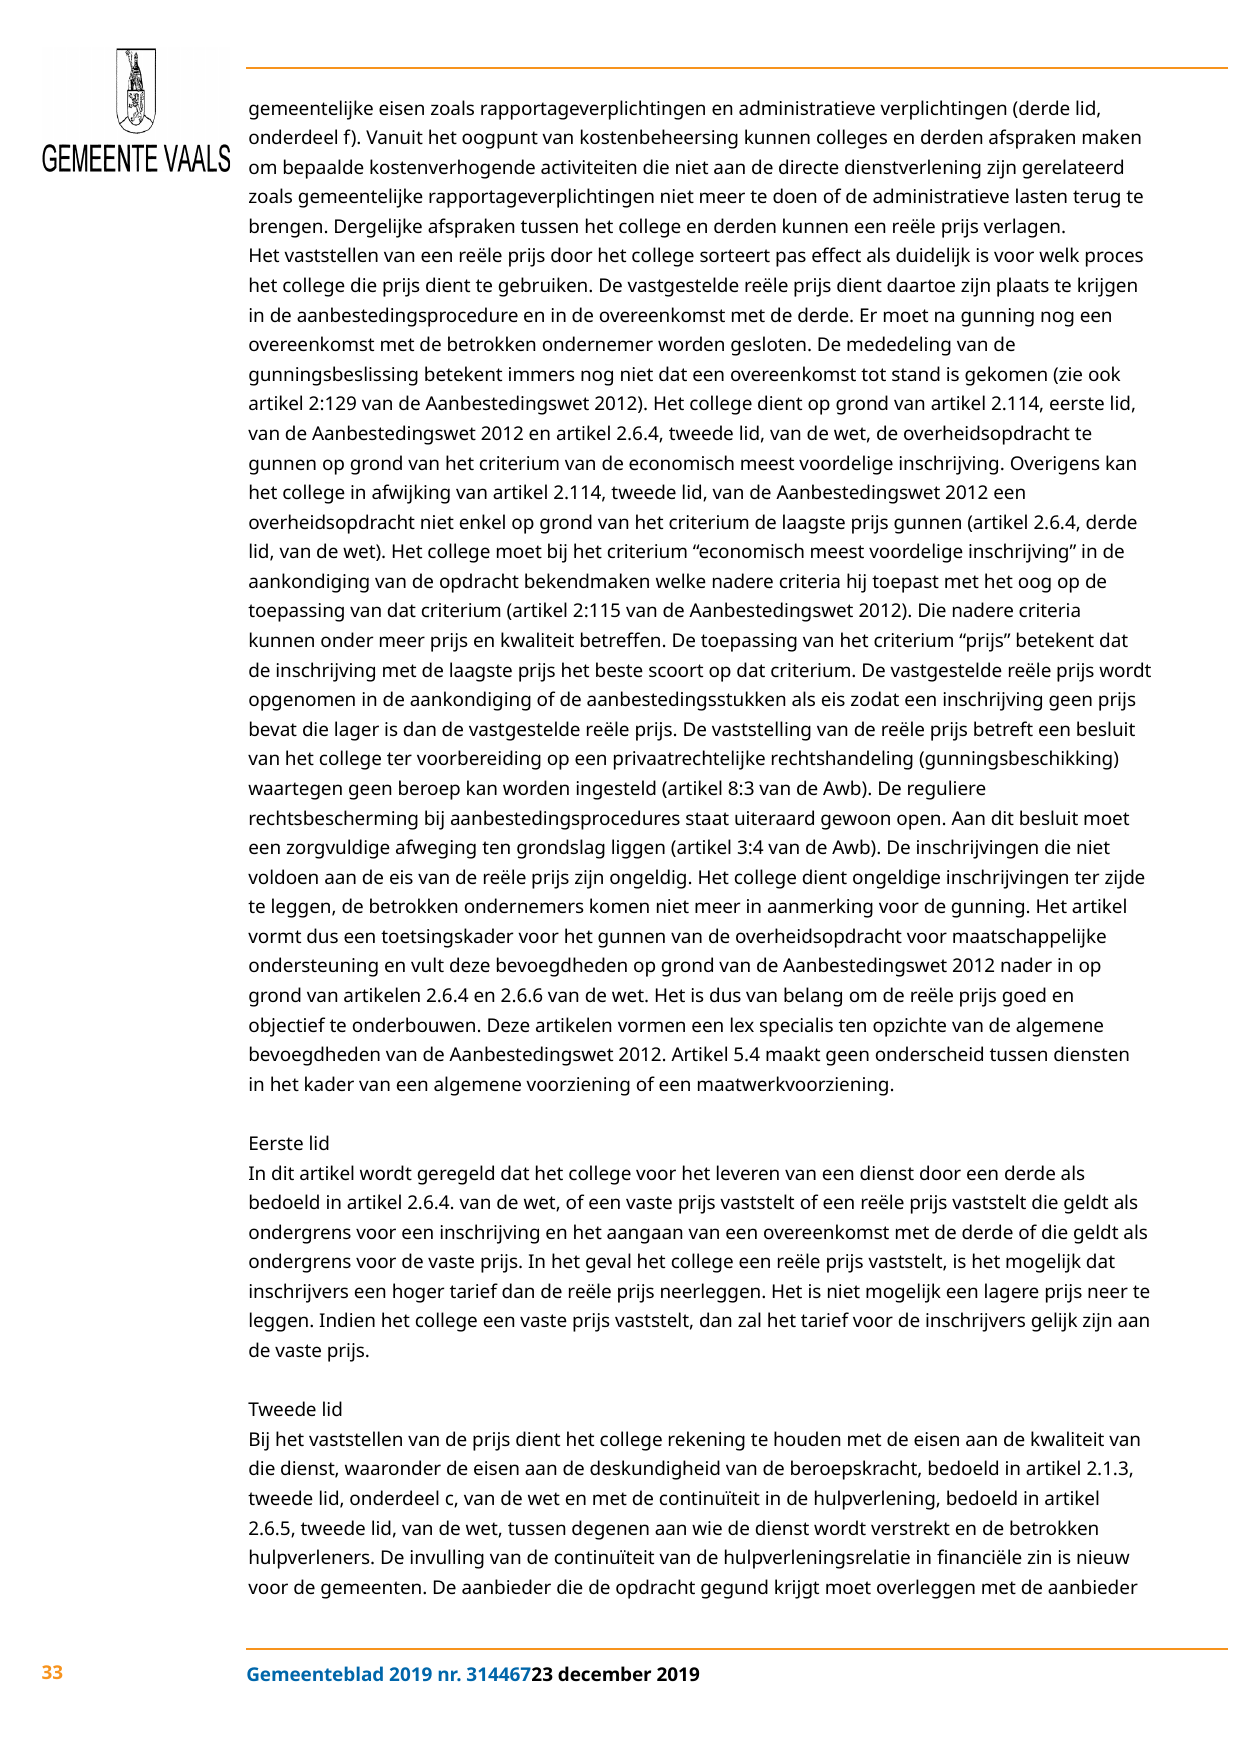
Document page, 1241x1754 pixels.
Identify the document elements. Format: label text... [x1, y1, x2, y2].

picture [41, 47, 231, 172]
text gemeentelijke eisen zoals rapportageverplichtingen en administratieve verplichtingen (derde lid, onderdeel f). Vanuit het oogpunt van kostenbeheersing kunnen colleges en derden afspraken maken om bepaalde kostenverhogende activiteiten die niet aan de directe dienstverlening zijn gerelateerd zoals gemeentelijke rapportageverplichtingen niet meer te doen of de administratieve lasten terug te brengen. Dergelijke afspraken tussen het college en derden kunnen een reële prijs verlagen. [248, 95, 1152, 239]
text Bij het vaststellen van de prijs dient het college rekening te houden met de eisen aan de kwaliteit van die dienst, waaronder de eisen aan de deskundigheid van de beroepskracht, bedoeld in artikel 2.1.3, tweede lid, onderdeel c, van de wet en met de continuïteit in de hulpverlening, bedoeld in artikel 2.6.5, tweede lid, van de wet, tussen degenen aan wie de dienst wordt verstrekt en de betrokken hulpverleners. De invulling van de continuïteit van de hulpverleningsrelatie in financiële zin is nieuw voor de gemeenten. De aanbieder die de opdracht gegund krijgt moet overleggen met de aanbieder [248, 1426, 1152, 1600]
text In dit artikel wordt geregeld dat het college voor het leveren van een dienst door een derde als bedoeld in artikel 2.6.4. van de wet, of een vaste prijs vaststelt of een reële prijs vaststelt die geldt als ondergrens voor een inschrijving en het aangaan van een overeenkomst met de derde of die geldt als ondergrens voor de vaste prijs. In het geval het college een reële prijs vaststelt, is het mogelijk dat inschrijvers een hoger tarief dan de reële prijs neerleggen. Het is niet mogelijk een lagere prijs neer te leggen. Indien het college een vaste prijs vaststelt, dan zal het tarief voor de inschrijvers gelijk zijn aan de vaste prijs. [248, 1160, 1152, 1363]
text Het vaststellen van een reële prijs door het college sorteert pas effect als duidelijk is voor welk proces het college die prijs dient te gebruiken. De vastgestelde reële prijs dient daartoe zijn plaats te krijgen in de aanbestedingsprocedure en in de overeenkomst met de derde. Er moet na gunning nog een overeenkomst met de betrokken ondernemer worden gesloten. De mededeling van de gunningsbeslissing betekent immers nog niet dat een overeenkomst tot stand is gekomen (zie ook artikel 2:129 van de Aanbestedingswet 2012). Het college dient op grond van artikel 2.114, eerste lid, van de Aanbestedingswet 2012 en artikel 2.6.4, tweede lid, van de wet, de overheidsopdracht te gunnen op grond van het criterium van de economisch meest voordelige inschrijving. Overigens kan het college in afwijking van artikel 2.114, tweede lid, van de Aanbestedingswet 2012 een overheidsopdracht niet enkel op grond van het criterium de laagste prijs gunnen (artikel 2.6.4, derde lid, van de wet). Het college moet bij het criterium “economisch meest voordelige inschrijving” in de aankondiging van de opdracht bekendmaken welke nadere criteria hij toepast met het oog op de toepassing van dat criterium (artikel 2:115 van de Aanbestedingswet 2012). Die nadere criteria kunnen onder meer prijs en kwaliteit betreffen. De toepassing van het criterium “prijs” betekent dat de inschrijving met de laagste prijs het beste scoort op dat criterium. De vastgestelde reële prijs wordt opgenomen in de aankondiging of de aanbestedingsstukken als eis zodat een inschrijving geen prijs bevat die lager is dan de vastgestelde reële prijs. De vaststelling van de reële prijs betreft een besluit van het college ter voorbereiding op een privaatrechtelijke rechtshandeling (gunningsbeschikking) waartegen geen beroep kan worden ingesteld (artikel 8:3 van de Awb). De reguliere rechtsbescherming bij aanbestedingsprocedures staat uiteraard gewoon open. Aan dit besluit moet een zorgvuldige afweging ten grondslag liggen (artikel 3:4 van de Awb). De inschrijvingen die niet voldoen aan de eis van de reële prijs zijn ongeldig. Het college dient ongeldige inschrijvingen ter zijde te leggen, de betrokken ondernemers komen niet meer in aanmerking voor de gunning. Het artikel vormt dus een toetsingskader voor het gunnen van de overheidsopdracht voor maatschappelijke ondersteuning en vult deze bevoegdheden op grond van de Aanbestedingswet 2012 nader in op grond van artikelen 2.6.4 en 2.6.6 van de wet. Het is dus van belang om de reële prijs goed en objectief te onderbouwen. Deze artikelen vormen een lex specialis ten opzichte van de algemene bevoegdheden van de Aanbestedingswet 2012. Artikel 5.4 maakt geen onderscheid tussen diensten in het kader van een algemene voorziening of een maatwerkvoorziening. [248, 243, 1152, 1097]
text Tweede lid [248, 1396, 1152, 1422]
text Eerste lid [248, 1130, 1152, 1156]
